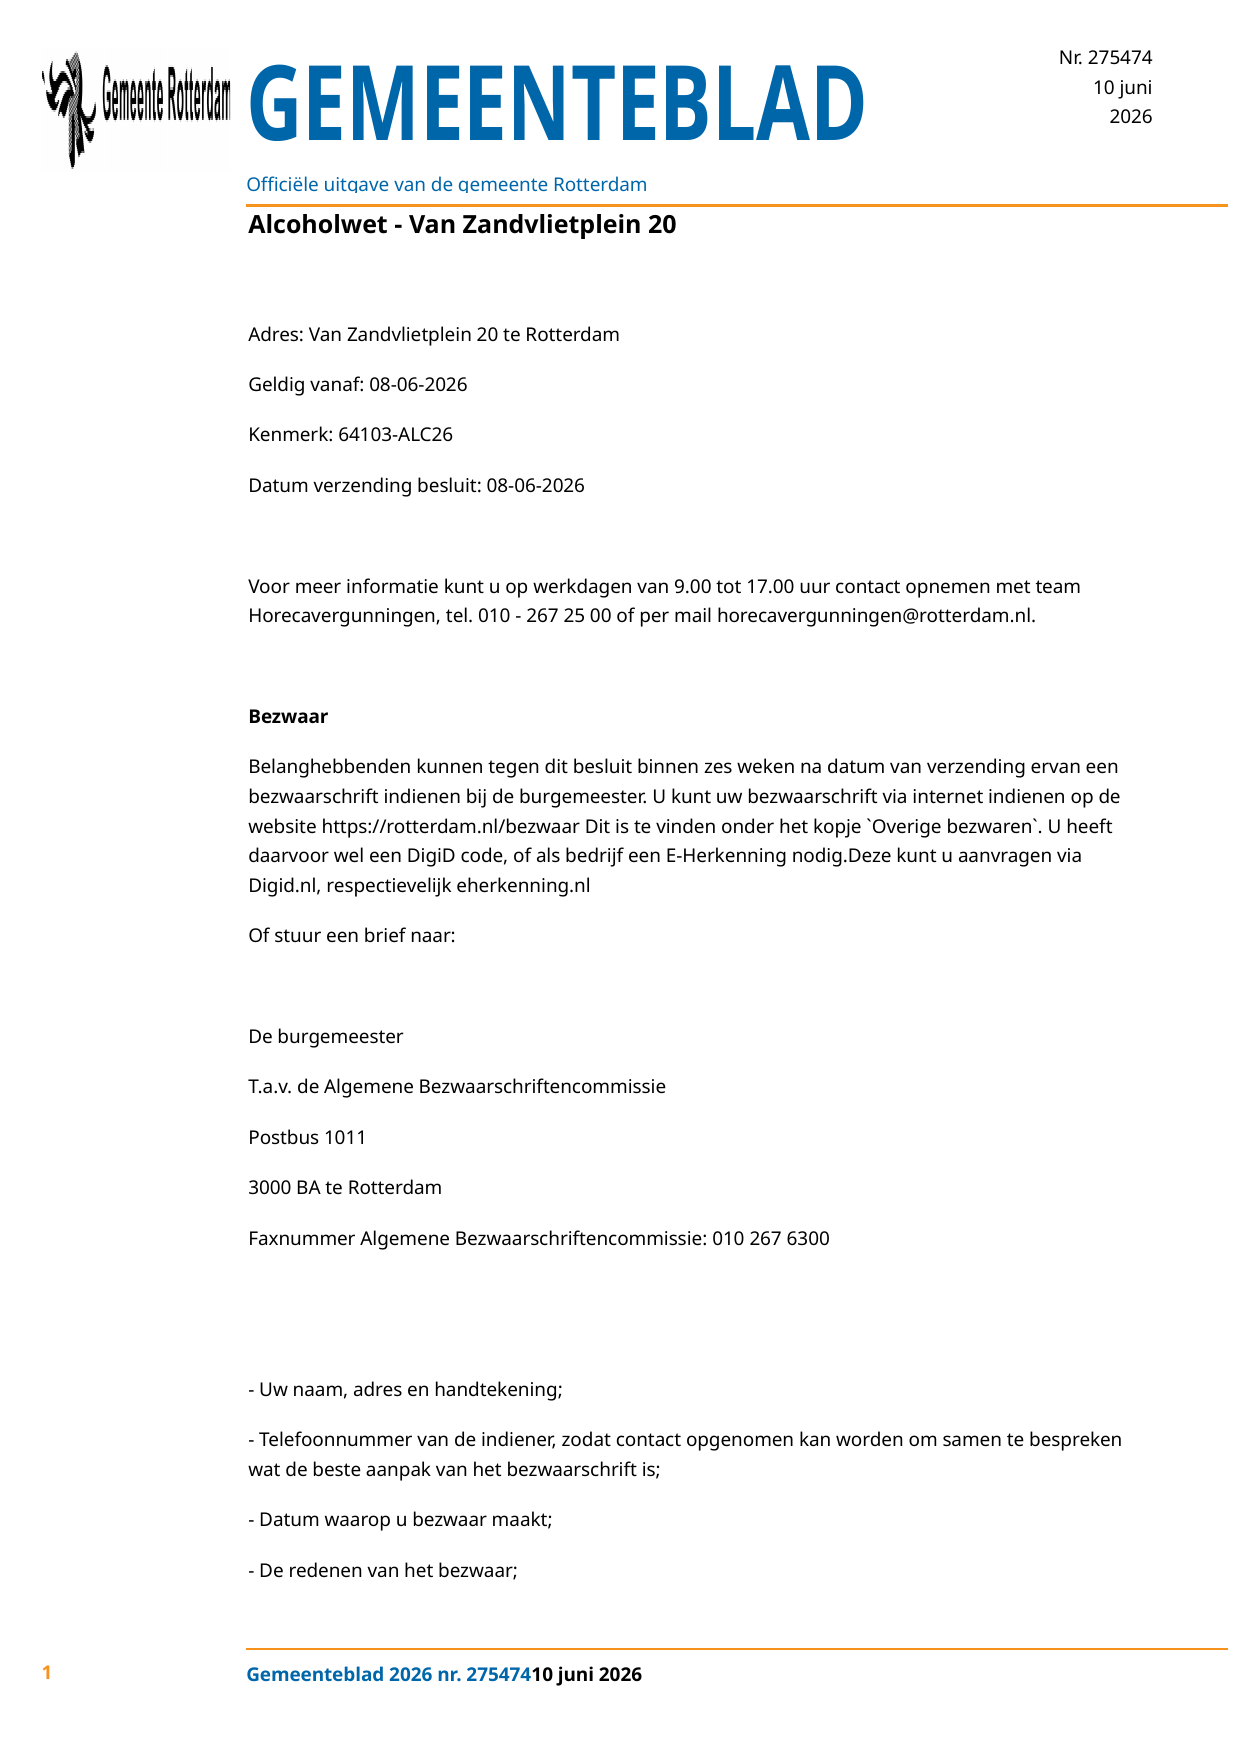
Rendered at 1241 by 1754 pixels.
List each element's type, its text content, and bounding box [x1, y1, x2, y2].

text Datum verzending besluit: 08-06-2026 [248, 472, 1152, 498]
text Adres: Van Zandvlietplein 20 te Rotterdam [248, 321, 1152, 346]
text Postbus 1011 [248, 1124, 1152, 1150]
text De burgemeester [248, 1023, 1152, 1049]
text T.a.v. de Algemene Bezwaarschriftencommissie [248, 1074, 1152, 1099]
text - Telefoonnummer van de indiener, zodat contact opgenomen kan worden om samen te bespreken wat de beste aanpak van het bezwaarschrift is; [248, 1427, 1152, 1482]
text Belanghebbenden kunnen tegen dit besluit binnen zes weken na datum van verzending ervan een bezwaarschrift indienen bij de burgemeester. U kunt uw bezwaarschrift via internet indienen op de website https://rotterdam.nl/bezwaar Dit is te vinden onder het kopje `Overige bezwaren`. U heeft daarvoor wel een DigiD code, of als bedrijf een E-Herkenning nodig.Deze kunt u aanvragen via Digid.nl, respectievelijk eherkenning.nl [248, 754, 1152, 898]
text Geldig vanaf: 08-06-2026 [248, 371, 1152, 397]
picture [41, 47, 231, 172]
text - Uw naam, adres en handtekening; [248, 1376, 1152, 1402]
text - Datum waarop u bezwaar maakt; [248, 1507, 1152, 1532]
text Alcoholwet - Van Zandvlietplein 20 [248, 207, 1152, 241]
text Kenmerk: 64103-ALC26 [248, 422, 1152, 447]
text 3000 BA te Rotterdam [248, 1174, 1152, 1200]
text Of stuur een brief naar: [248, 922, 1152, 948]
text Faxnummer Algemene Bezwaarschriftencommissie: 010 267 6300 [248, 1225, 1152, 1251]
text Voor meer informatie kunt u op werkdagen van 9.00 tot 17.00 uur contact opnemen met team Horecavergunningen, tel. 010 - 267 25 00 of per mail horecavergunningen@rotterdam.nl. [248, 573, 1152, 628]
text - De redenen van het bezwaar; [248, 1557, 1152, 1583]
text Bezwaar [248, 703, 1152, 729]
